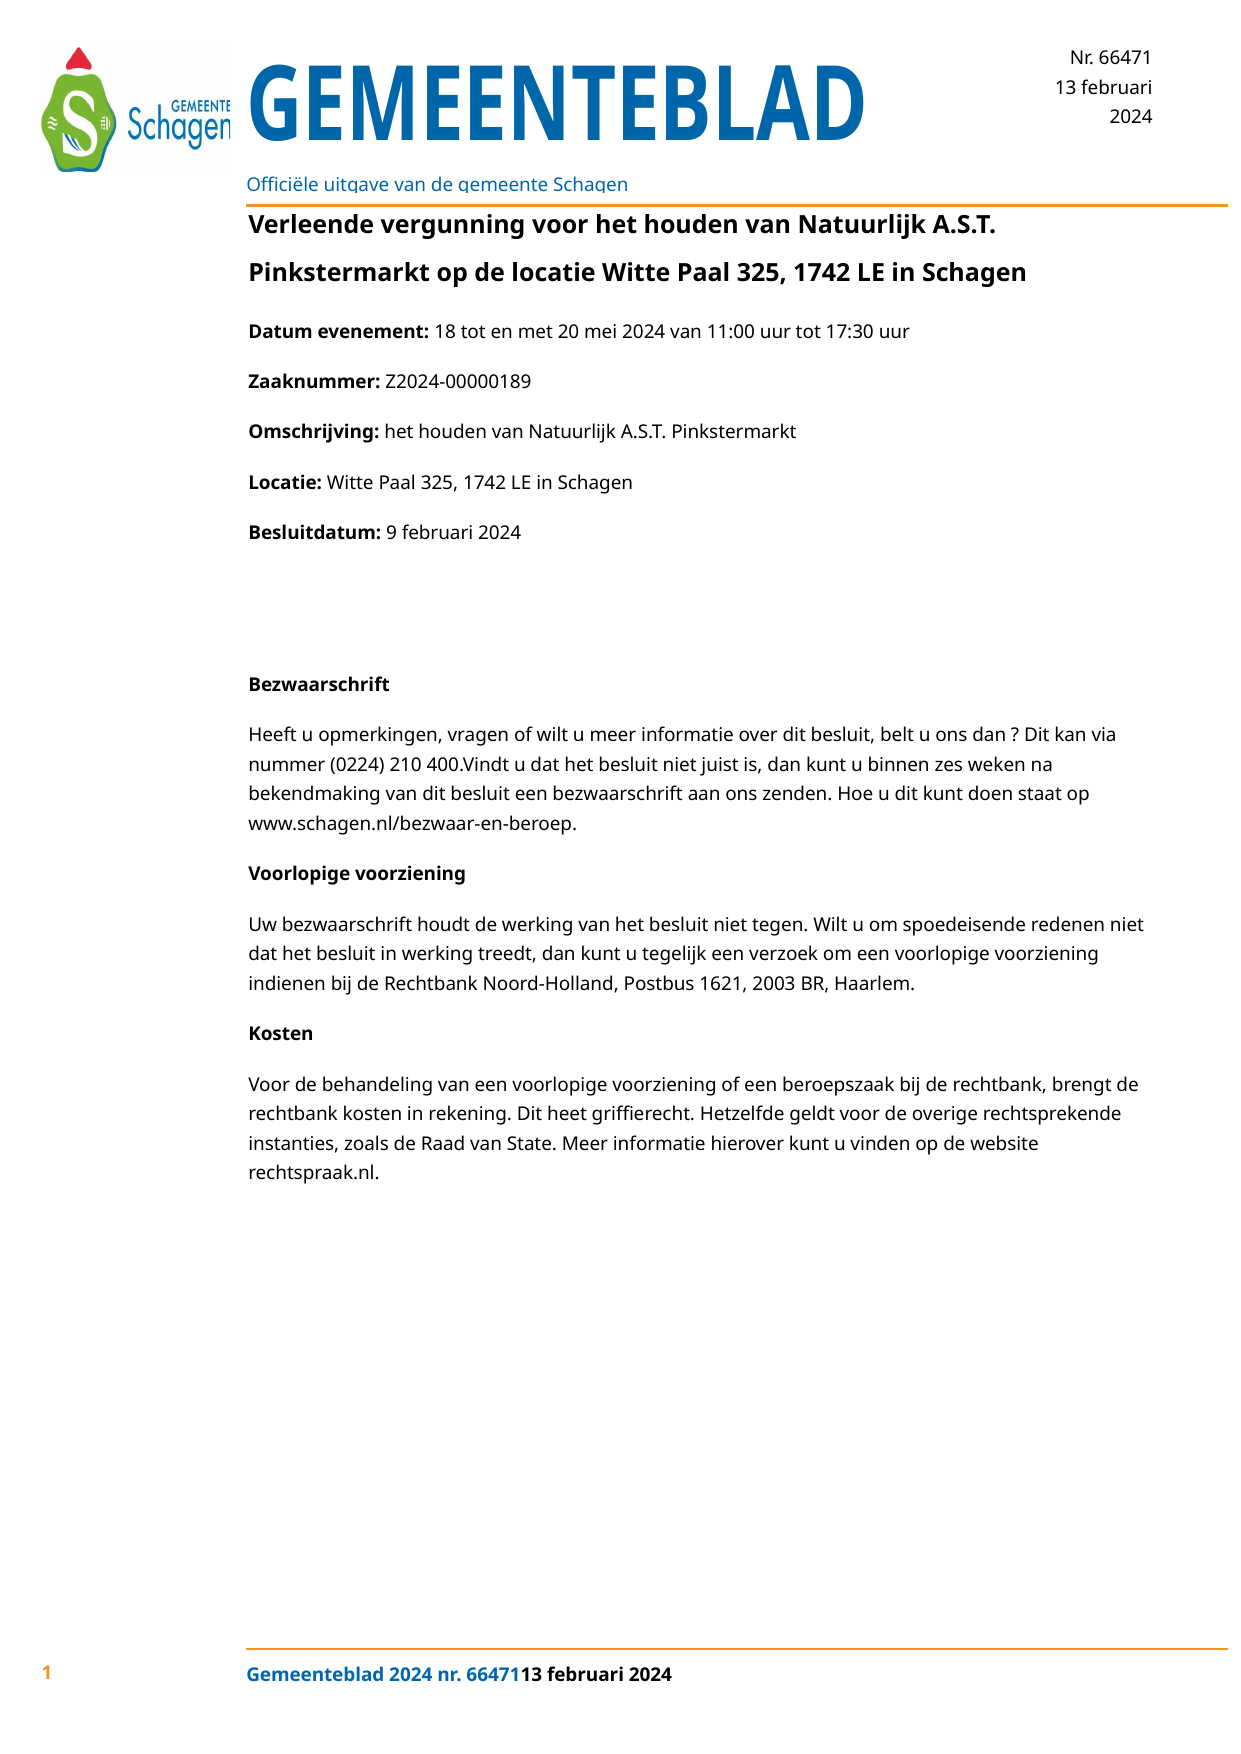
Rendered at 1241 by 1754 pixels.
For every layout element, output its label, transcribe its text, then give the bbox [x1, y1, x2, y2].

text Heeft u opmerkingen, vragen of wilt u meer informatie over dit besluit, belt u ons dan ? Dit kan via nummer (0224) 210 400.Vindt u dat het besluit niet juist is, dan kunt u binnen zes weken na bekendmaking van dit besluit een bezwaarschrift aan ons zenden. Hoe u dit kunt doen staat op www.schagen.nl/bezwaar-en-beroep. [248, 721, 1152, 836]
text Zaaknummer: Z2024-00000189 [248, 368, 1152, 394]
text Datum evenement: 18 tot en met 20 mei 2024 van 11:00 uur tot 17:30 uur [248, 318, 1152, 344]
text Verleende vergunning voor het houden van Natuurlijk A.S.T. Pinkstermarkt op de locatie Witte Paal 325, 1742 LE in Schagen [248, 207, 1152, 288]
text Voor de behandeling van een voorlopige voorziening of een beroepszaak bij de rechtbank, brengt de rechtbank kosten in rekening. Dit heet griffierecht. Hetzelfde geldt voor de overige rechtsprekende instanties, zoals de Raad van State. Meer informatie hierover kunt u vinden op de website rechtspraak.nl. [248, 1071, 1152, 1185]
text Omschrijving: het houden van Natuurlijk A.S.T. Pinkstermarkt [248, 419, 1152, 444]
text Bezwaarschrift [248, 671, 1152, 697]
text Besluitdatum: 9 februari 2024 [248, 519, 1152, 545]
text Voorlopige voorziening [248, 860, 1152, 886]
text Uw bezwaarschrift houdt de werking van het besluit niet tegen. Wilt u om spoedeisende redenen niet dat het besluit in werking treedt, dan kunt u tegelijk een verzoek om een voorlopige voorziening indienen bij de Rechtbank Noord-Holland, Postbus 1621, 2003 BR, Haarlem. [248, 911, 1152, 996]
text Kosten [248, 1020, 1152, 1046]
picture [41, 47, 231, 172]
text Locatie: Witte Paal 325, 1742 LE in Schagen [248, 469, 1152, 495]
